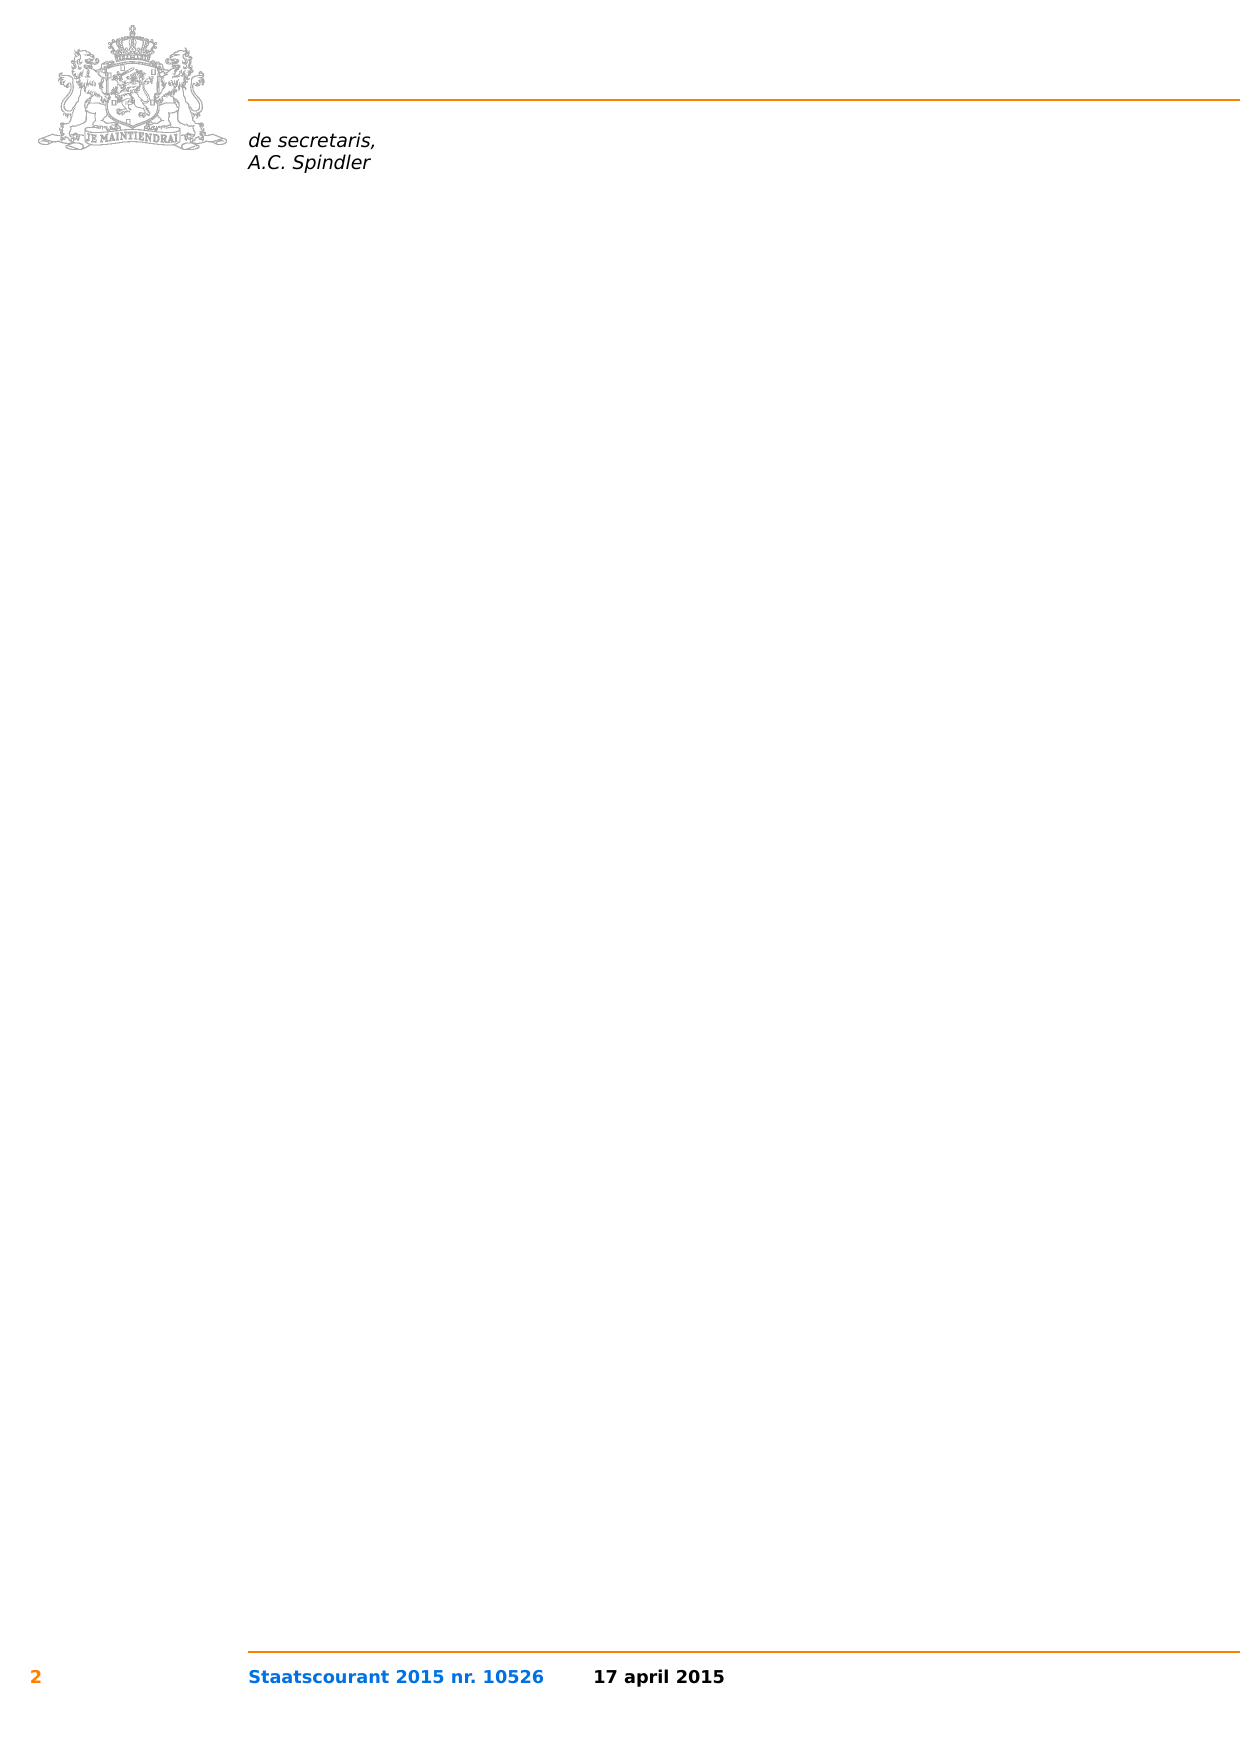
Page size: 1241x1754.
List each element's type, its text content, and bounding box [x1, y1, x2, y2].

picture [38, 25, 227, 150]
text de secretaris, A.C. Spindler [248, 130, 1163, 174]
